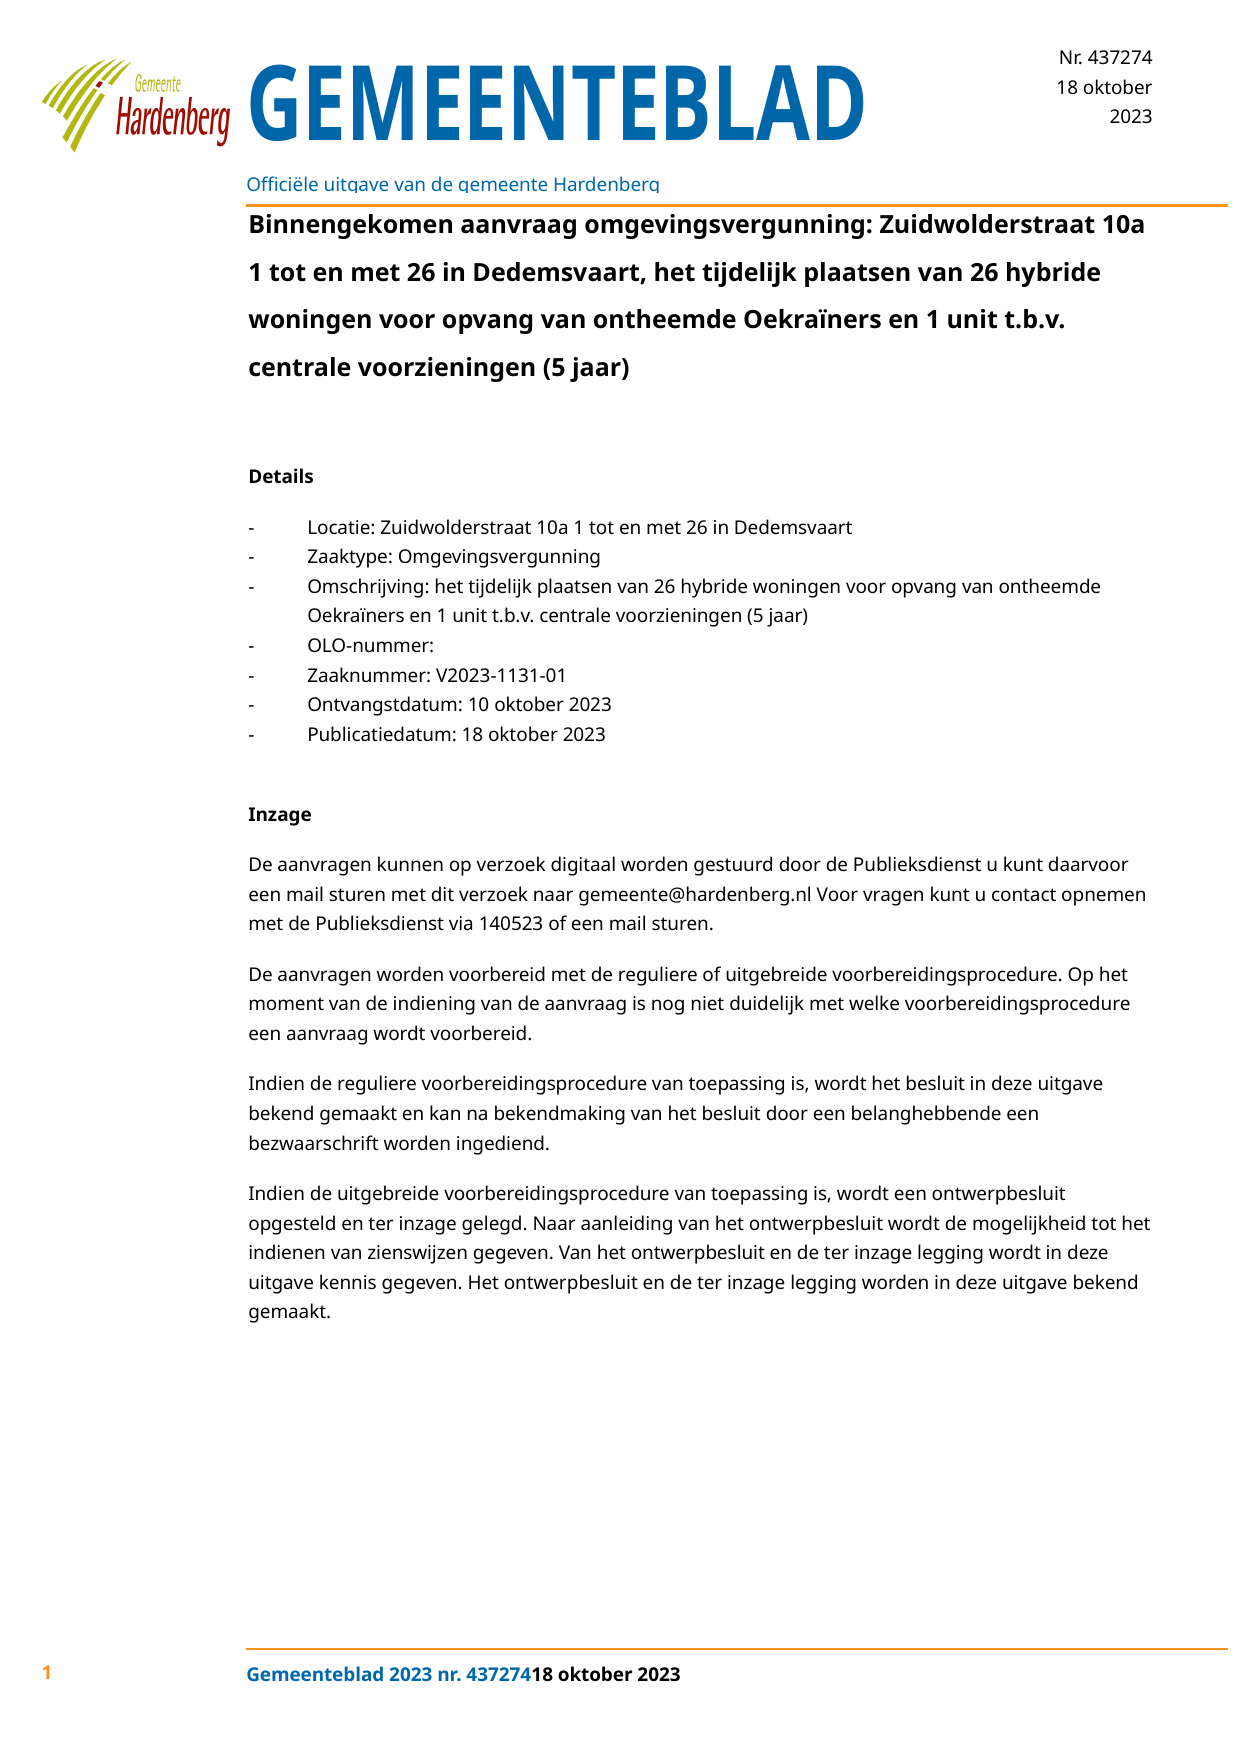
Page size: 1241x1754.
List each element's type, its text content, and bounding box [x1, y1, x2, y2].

text Indien de reguliere voorbereidingsprocedure van toepassing is, wordt het besluit in deze uitgave bekend gemaakt en kan na bekendmaking van het besluit door een belanghebbende een bezwaarschrift worden ingediend. [248, 1071, 1152, 1156]
text Details [248, 463, 1152, 489]
text Inzage [248, 801, 1152, 827]
text De aanvragen worden voorbereid met de reguliere of uitgebreide voorbereidingsprocedure. Op het moment van de indiening van de aanvraag is nog niet duidelijk met welke voorbereidingsprocedure een aanvraag wordt voorbereid. [248, 961, 1152, 1046]
list Publicatiedatum: 18 oktober 2023 [248, 721, 1152, 747]
text Indien de uitgebreide voorbereidingsprocedure van toepassing is, wordt een ontwerpbesluit opgesteld en ter inzage gelegd. Naar aanleiding van het ontwerpbesluit wordt de mogelijkheid tot het indienen van zienswijzen gegeven. Van het ontwerpbesluit en de ter inzage legging wordt in deze uitgave kennis gegeven. Het ontwerpbesluit en de ter inzage legging worden in deze uitgave bekend gemaakt. [248, 1180, 1152, 1324]
list Zaaktype: Omgevingsvergunning [248, 543, 1152, 569]
list Ontvangstdatum: 10 oktober 2023 [248, 691, 1152, 717]
text De aanvragen kunnen op verzoek digitaal worden gestuurd door de Publieksdienst u kunt daarvoor een mail sturen met dit verzoek naar gemeente@hardenberg.nl Voor vragen kunt u contact opnemen met de Publieksdienst via 140523 of een mail sturen. [248, 851, 1152, 936]
list Zaaknummer: V2023-1131-01 [248, 662, 1152, 688]
list Locatie: Zuidwolderstraat 10a 1 tot en met 26 in Dedemsvaart [248, 514, 1152, 540]
list Omschrijving: het tijdelijk plaatsen van 26 hybride woningen voor opvang van ontheemde Oekraïners en 1 unit t.b.v. centrale voorzieningen (5 jaar) [248, 573, 1152, 628]
list OLO-nummer: [248, 632, 1152, 658]
text Binnengekomen aanvraag omgevingsvergunning: Zuidwolderstraat 10a 1 tot en met 26 in Dedemsvaart, het tijdelijk plaatsen van 26 hybride woningen voor opvang van ontheemde Oekraïners en 1 unit t.b.v. centrale voorzieningen (5 jaar) [248, 207, 1152, 384]
picture [41, 47, 231, 172]
